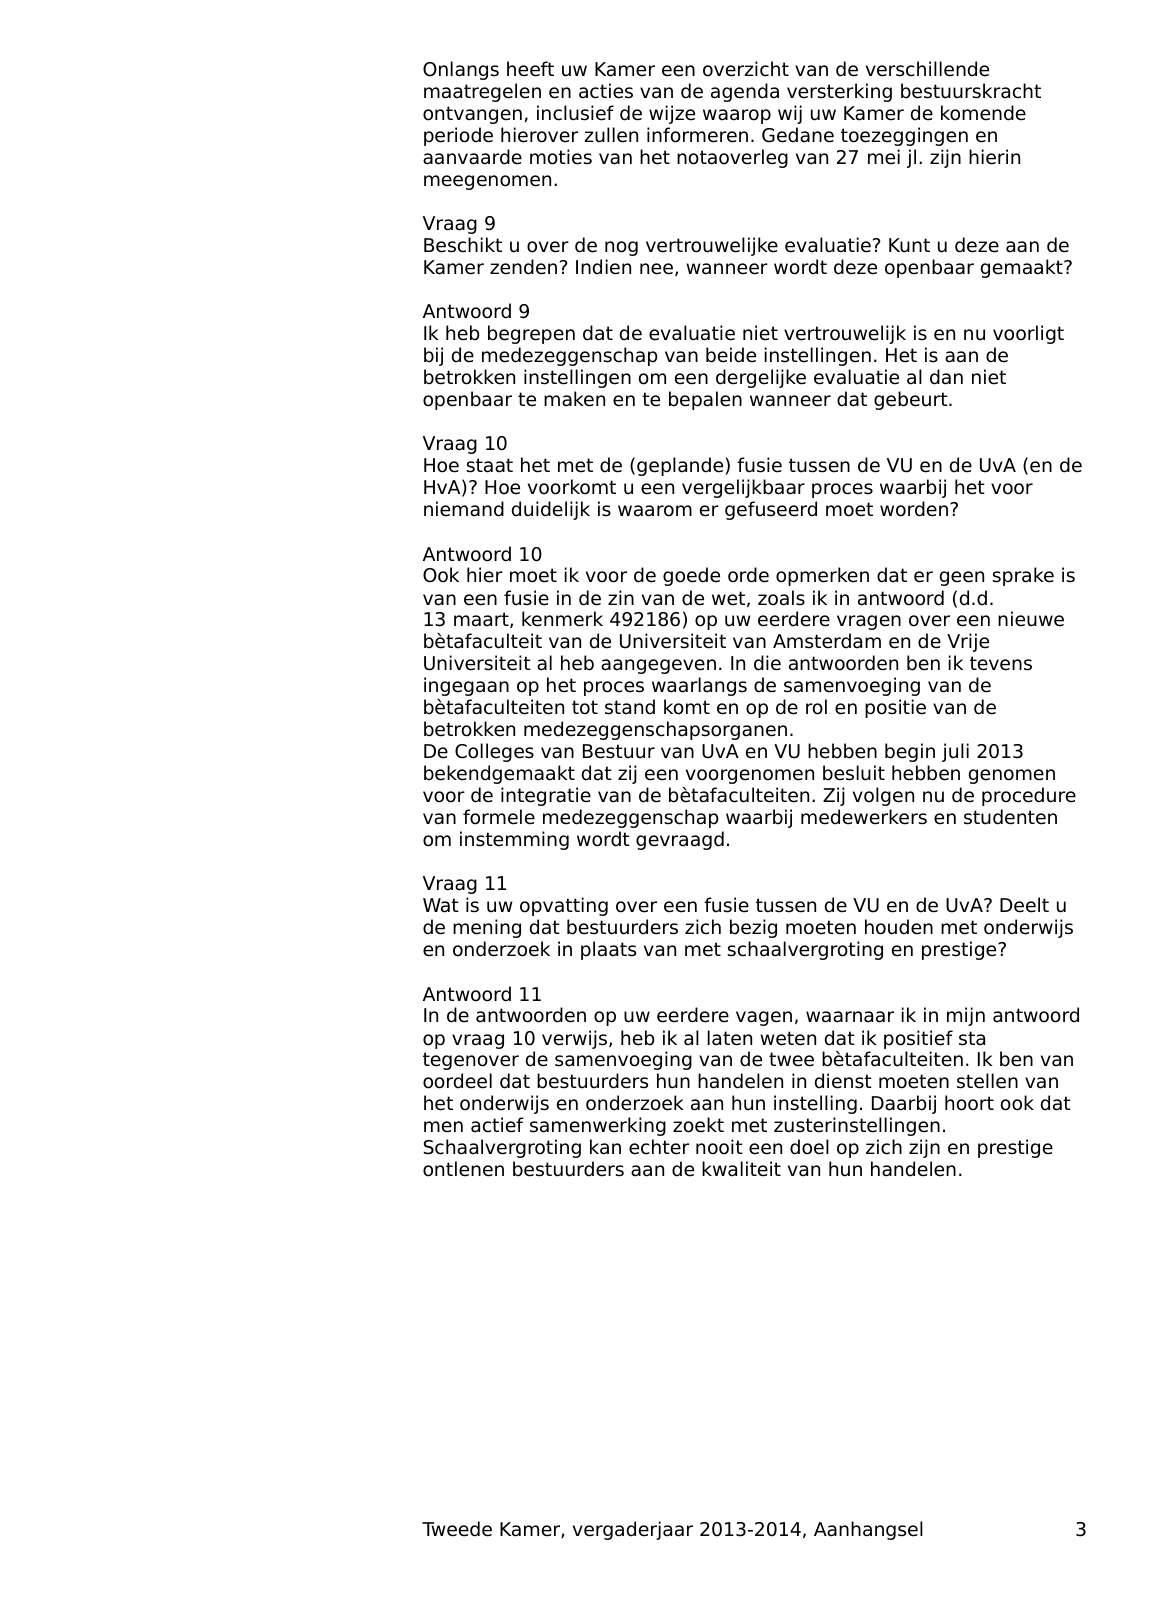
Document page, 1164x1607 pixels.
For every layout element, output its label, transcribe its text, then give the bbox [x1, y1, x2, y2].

text Wat is uw opvatting over een fusie tussen de VU en de UvA? Deelt u de mening dat bestuurders zich bezig moeten houden met onderwijs en onderzoek in plaats van met schaalvergroting en prestige? [422, 895, 1087, 961]
text De Colleges van Bestuur van UvA en VU hebben begin juli 2013 bekendgemaakt dat zij een voorgenomen besluit hebben genomen voor de integratie van de bètafaculteiten. Zij volgen nu de procedure van formele medezeggenschap waarbij medewerkers en studenten om instemming wordt gevraagd. [422, 741, 1087, 851]
text Antwoord 9 [422, 301, 1087, 323]
text Vraag 11 [422, 873, 1087, 895]
text In de antwoorden op uw eerdere vagen, waarnaar ik in mijn antwoord op vraag 10 verwijs, heb ik al laten weten dat ik positief sta tegenover de samenvoeging van de twee bètafaculteiten. Ik ben van oordeel dat bestuurders hun handelen in dienst moeten stellen van het onderwijs en onderzoek aan hun instelling. Daarbij hoort ook dat men actief samenwerking zoekt met zusterinstellingen. Schaalvergroting kan echter nooit een doel op zich zijn en prestige ontlenen bestuurders aan de kwaliteit van hun handelen. [422, 1005, 1087, 1181]
text Ik heb begrepen dat de evaluatie niet vertrouwelijk is en nu voorligt bij de medezeggenschap van beide instellingen. Het is aan de betrokken instellingen om een dergelijke evaluatie al dan niet openbaar te maken en te bepalen wanneer dat gebeurt. [422, 323, 1087, 411]
text Antwoord 11 [422, 983, 1087, 1005]
text Onlangs heeft uw Kamer een overzicht van de verschillende maatregelen en acties van de agenda versterking bestuurskracht ontvangen, inclusief de wijze waarop wij uw Kamer de komende periode hierover zullen informeren. Gedane toezeggingen en aanvaarde moties van het notaoverleg van 27 mei jl. zijn hierin meegenomen. [422, 59, 1087, 191]
text Vraag 9 [422, 213, 1087, 235]
text Hoe staat het met de (geplande) fusie tussen de VU en de UvA (en de HvA)? Hoe voorkomt u een vergelijkbaar proces waarbij het voor niemand duidelijk is waarom er gefuseerd moet worden? [422, 455, 1087, 521]
text Ook hier moet ik voor de goede orde opmerken dat er geen sprake is van een fusie in de zin van de wet, zoals ik in antwoord (d.d. 13 maart, kenmerk 492186) op uw eerdere vragen over een nieuwe bètafaculteit van de Universiteit van Amsterdam en de Vrije Universiteit al heb aangegeven. In die antwoorden ben ik tevens ingegaan op het proces waarlangs de samenvoeging van de bètafaculteiten tot stand komt en op de rol en positie van de betrokken medezeggenschapsorganen. [422, 565, 1087, 741]
text Beschikt u over de nog vertrouwelijke evaluatie? Kunt u deze aan de Kamer zenden? Indien nee, wanneer wordt deze openbaar gemaakt? [422, 235, 1087, 279]
text Vraag 10 [422, 433, 1087, 455]
text Antwoord 10 [422, 543, 1087, 565]
